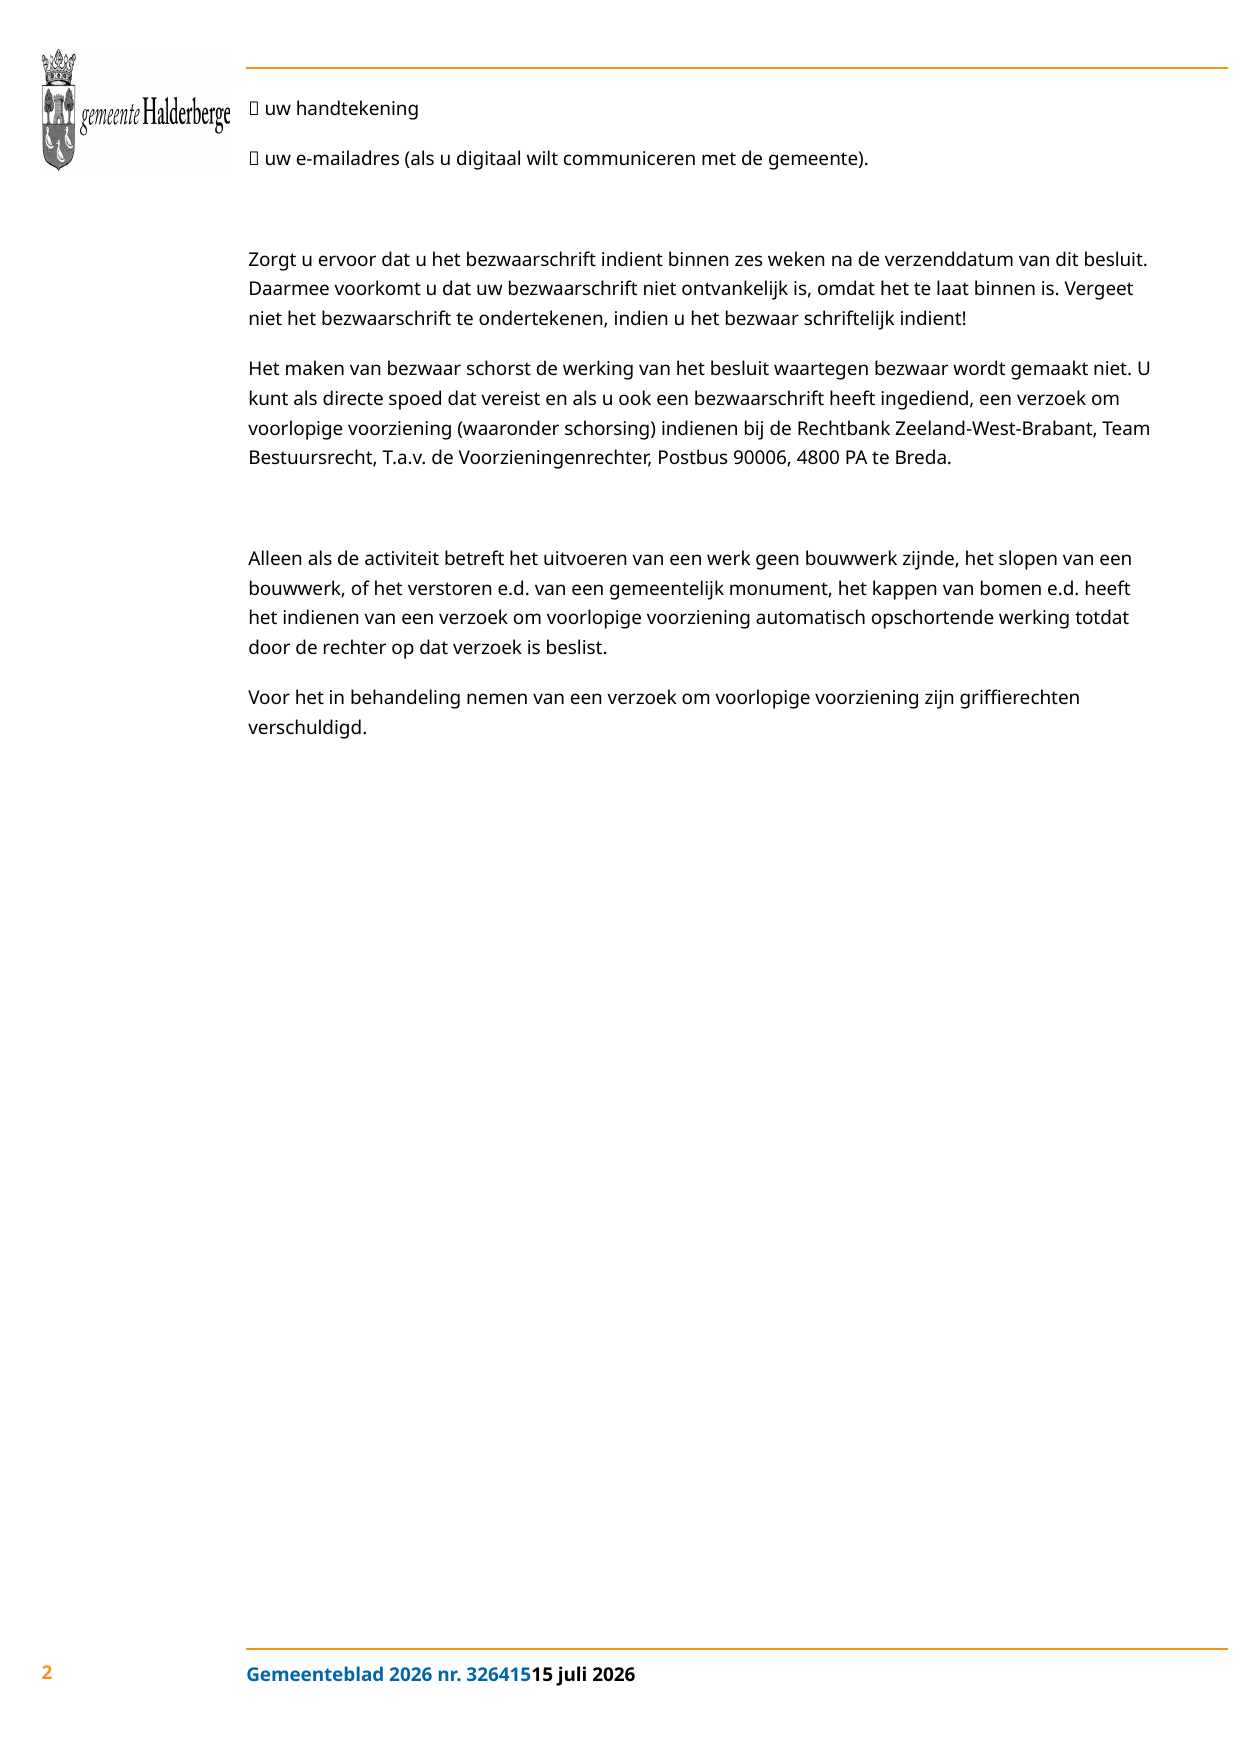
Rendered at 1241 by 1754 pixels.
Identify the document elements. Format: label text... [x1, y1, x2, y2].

text  uw handtekening [248, 95, 1152, 121]
text Zorgt u ervoor dat u het bezwaarschrift indient binnen zes weken na de verzenddatum van dit besluit. Daarmee voorkomt u dat uw bezwaarschrift niet ontvankelijk is, omdat het te laat binnen is. Vergeet niet het bezwaarschrift te ondertekenen, indien u het bezwaar schriftelijk indient! [248, 246, 1152, 331]
text Voor het in behandeling nemen van een verzoek om voorlopige voorziening zijn griffierechten verschuldigd. [248, 684, 1152, 740]
text Het maken van bezwaar schorst de werking van het besluit waartegen bezwaar wordt gemaakt niet. U kunt als directe spoed dat vereist en als u ook een bezwaarschrift heeft ingediend, een verzoek om voorlopige voorziening (waaronder schorsing) indienen bij de Rechtbank Zeeland-West-Brabant, Team Bestuursrecht, T.a.v. de Voorzieningenrechter, Postbus 90006, 4800 PA te Breda. [248, 356, 1152, 470]
text  uw e-mailadres (als u digitaal wilt communiceren met de gemeente). [248, 145, 1152, 171]
text Alleen als de activiteit betreft het uitvoeren van een werk geen bouwwerk zijnde, het slopen van een bouwwerk, of het verstoren e.d. van een gemeentelijk monument, het kappen van bomen e.d. heeft het indienen van een verzoek om voorlopige voorziening automatisch opschortende werking totdat door de rechter op dat verzoek is beslist. [248, 545, 1152, 660]
picture [41, 47, 231, 172]
